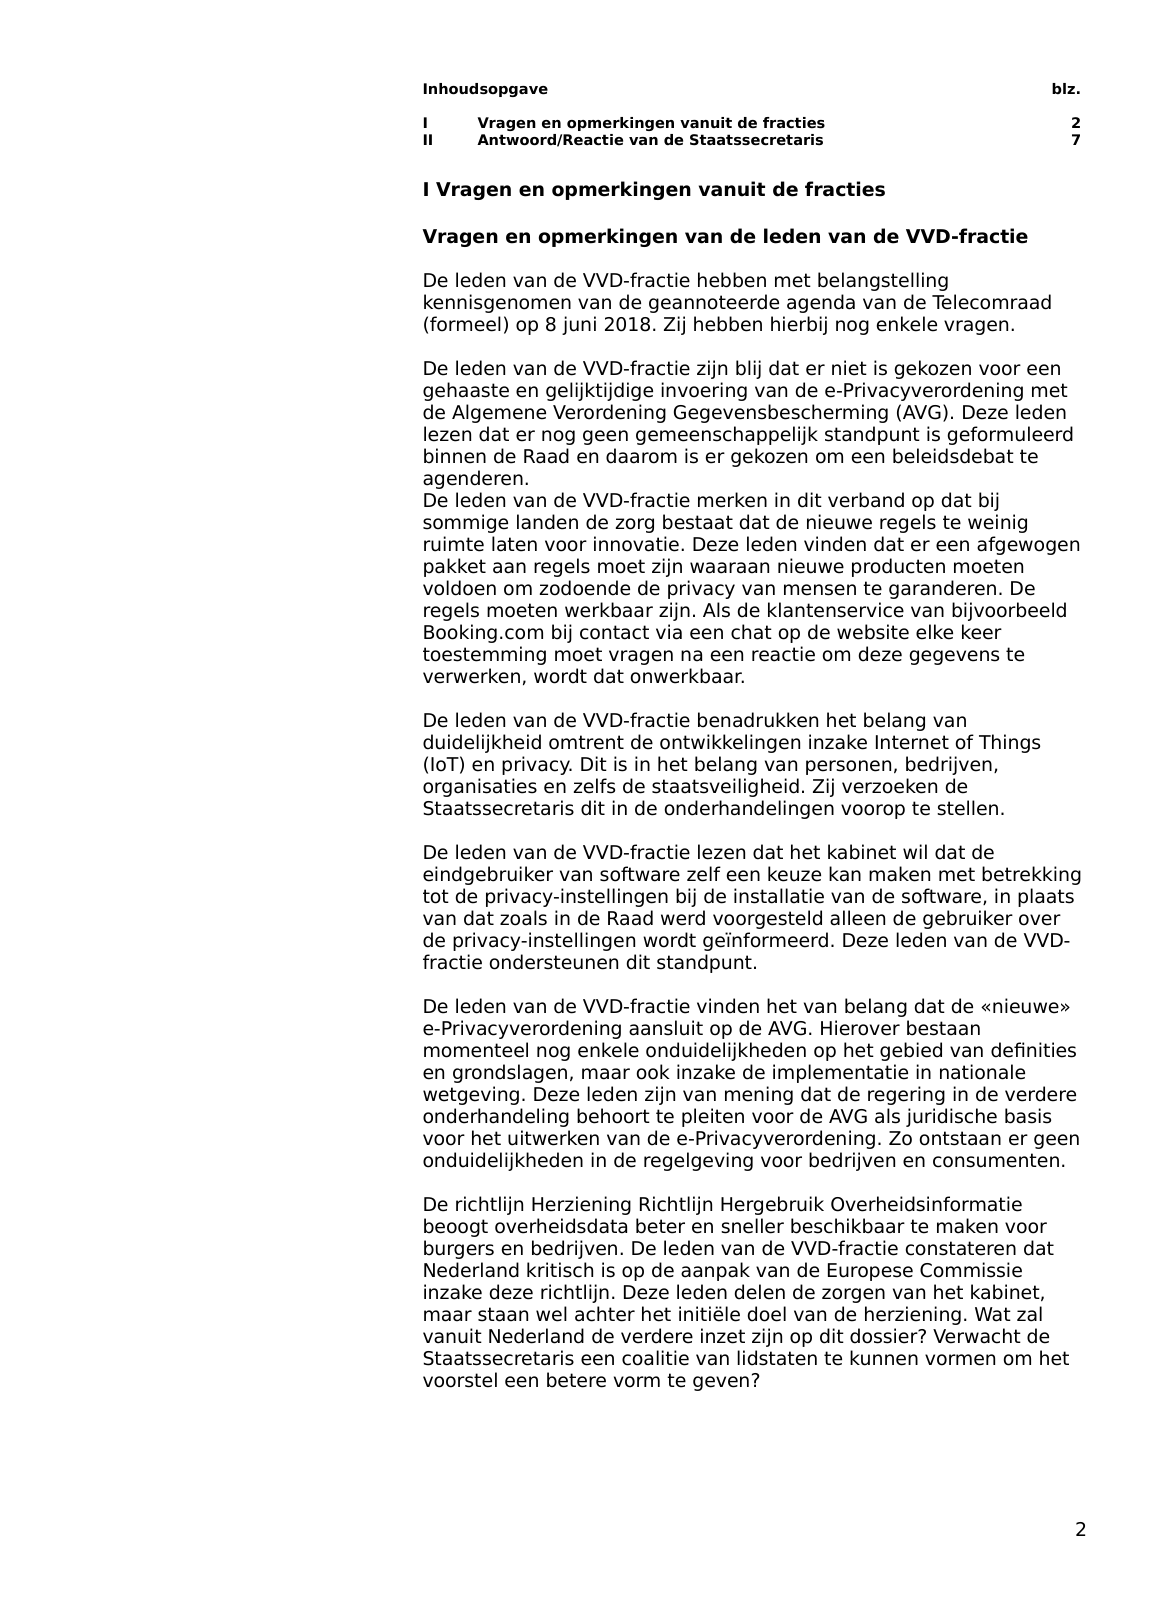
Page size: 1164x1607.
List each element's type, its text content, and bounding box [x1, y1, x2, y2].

table_header blz. [1023, 81, 1087, 98]
table_header Inhoudsopgave [422, 81, 1023, 98]
table_cell I [422, 115, 471, 132]
text De richtlijn Herziening Richtlijn Hergebruik Overheidsinformatie beoogt overheidsdata beter en sneller beschikbaar te maken voor burgers en bedrijven. De leden van de VVD-fractie constateren dat Nederland kritisch is op de aanpak van de Europese Commissie inzake deze richtlijn. Deze leden delen de zorgen van het kabinet, maar staan wel achter het initiële doel van de herziening. Wat zal vanuit Nederland de verdere inzet zijn op dit dossier? Verwacht de Staatssecretaris een coalitie van lidstaten te kunnen vormen om het voorstel een betere vorm te geven? [422, 1194, 1087, 1392]
table_cell II [422, 132, 471, 149]
table_cell 7 [1023, 132, 1087, 149]
table_cell [422, 98, 1087, 115]
text De leden van de VVD-fractie merken in dit verband op dat bij sommige landen de zorg bestaat dat de nieuwe regels te weinig ruimte laten voor innovatie. Deze leden vinden dat er een afgewogen pakket aan regels moet zijn waaraan nieuwe producten moeten voldoen om zodoende de privacy van mensen te garanderen. De regels moeten werkbaar zijn. Als de klantenservice van bijvoorbeeld Booking.com bij contact via een chat op de website elke keer toestemming moet vragen na een reactie om deze gegevens te verwerken, wordt dat onwerkbaar. [422, 490, 1087, 688]
subtitle I Vragen en opmerkingen vanuit de fracties [422, 179, 1087, 201]
text De leden van de VVD-fractie benadrukken het belang van duidelijkheid omtrent de ontwikkelingen inzake Internet of Things (IoT) en privacy. Dit is in het belang van personen, bedrijven, organisaties en zelfs de staatsveiligheid. Zij verzoeken de Staatssecretaris dit in de onderhandelingen voorop te stellen. [422, 710, 1087, 820]
table_cell 2 [1023, 115, 1087, 132]
subtitle Vragen en opmerkingen van de leden van de VVD-fractie [422, 226, 1087, 248]
text De leden van de VVD-fractie lezen dat het kabinet wil dat de eindgebruiker van software zelf een keuze kan maken met betrekking tot de privacy-instellingen bij de installatie van de software, in plaats van dat zoals in de Raad werd voorgesteld alleen de gebruiker over de privacy-instellingen wordt geïnformeerd. Deze leden van de VVD-fractie ondersteunen dit standpunt. [422, 842, 1087, 974]
table_cell Vragen en opmerkingen vanuit de fracties [471, 115, 1023, 132]
text De leden van de VVD-fractie hebben met belangstelling kennisgenomen van de geannoteerde agenda van de Telecomraad (formeel) op 8 juni 2018. Zij hebben hierbij nog enkele vragen. [422, 270, 1087, 336]
text De leden van de VVD-fractie zijn blij dat er niet is gekozen voor een gehaaste en gelijktijdige invoering van de e-Privacyverordening met de Algemene Verordening Gegevensbescherming (AVG). Deze leden lezen dat er nog geen gemeenschappelijk standpunt is geformuleerd binnen de Raad en daarom is er gekozen om een beleidsdebat te agenderen. [422, 358, 1087, 490]
text De leden van de VVD-fractie vinden het van belang dat de «nieuwe» e-Privacyverordening aansluit op de AVG. Hierover bestaan momenteel nog enkele onduidelijkheden op het gebied van definities en grondslagen, maar ook inzake de implementatie in nationale wetgeving. Deze leden zijn van mening dat de regering in de verdere onderhandeling behoort te pleiten voor de AVG als juridische basis voor het uitwerken van de e-Privacyverordening. Zo ontstaan er geen onduidelijkheden in de regelgeving voor bedrijven en consumenten. [422, 996, 1087, 1172]
table_cell Antwoord/Reactie van de Staatssecretaris [471, 132, 1023, 149]
